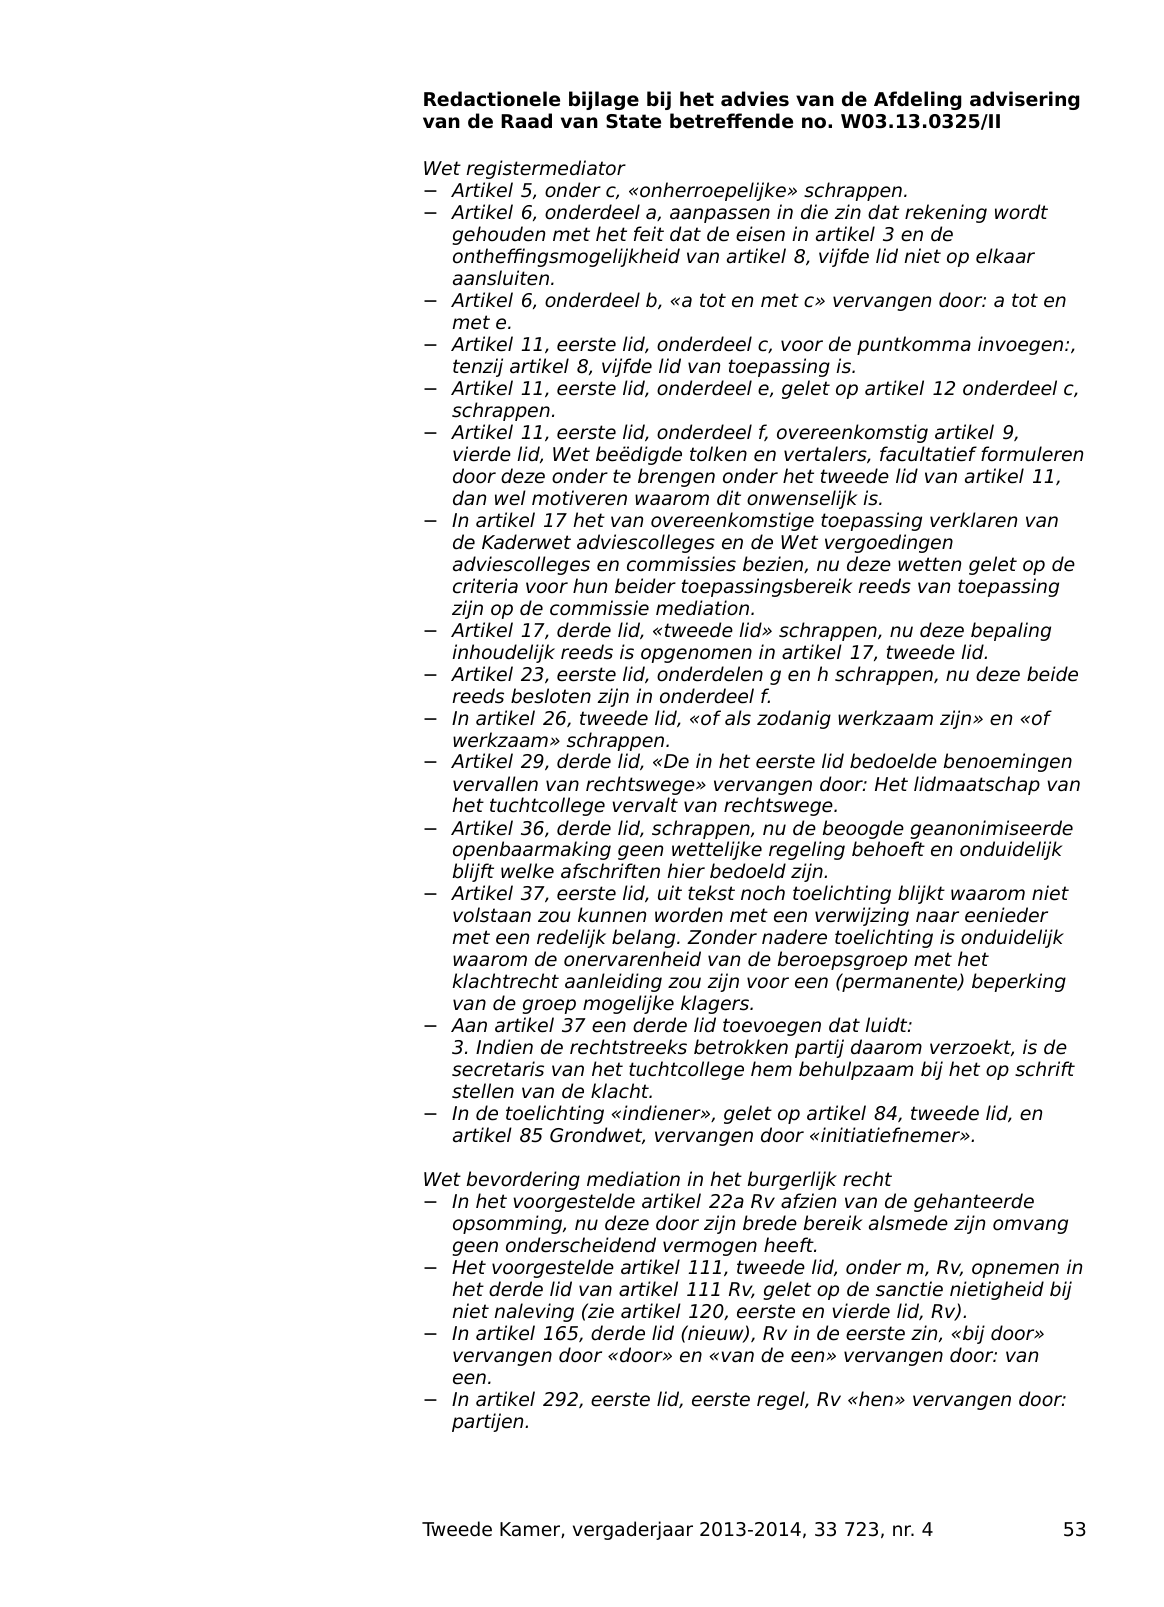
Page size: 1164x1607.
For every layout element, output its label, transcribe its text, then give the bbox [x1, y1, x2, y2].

text 3. Indien de rechtstreeks betrokken partij daarom verzoekt, is de secretaris van het tuchtcollege hem behulpzaam bij het op schrift stellen van de klacht. [452, 1037, 1087, 1103]
text − Artikel 29, derde lid, «De in het eerste lid bedoelde benoemingen vervallen van rechtswege» vervangen door: Het lidmaatschap van het tuchtcollege vervalt van rechtswege. [422, 751, 1087, 817]
text − Artikel 37, eerste lid, uit tekst noch toelichting blijkt waarom niet volstaan zou kunnen worden met een verwijzing naar eenieder met een redelijk belang. Zonder nadere toelichting is onduidelijk waarom de onervarenheid van de beroepsgroep met het klachtrecht aanleiding zou zijn voor een (permanente) beperking van de groep mogelijke klagers. [422, 883, 1087, 1015]
text − In artikel 17 het van overeenkomstige toepassing verklaren van de Kaderwet adviescolleges en de Wet vergoedingen adviescolleges en commissies bezien, nu deze wetten gelet op de criteria voor hun beider toepassingsbereik reeds van toepassing zijn op de commissie mediation. [422, 510, 1087, 619]
subtitle Redactionele bijlage bij het advies van de Afdeling advisering van de Raad van State betreffende no. W03.13.0325/II [77, 89, 1087, 133]
text − In het voorgestelde artikel 22a Rv afzien van de gehanteerde opsomming, nu deze door zijn brede bereik alsmede zijn omvang geen onderscheidend vermogen heeft. [422, 1191, 1087, 1257]
text − In de toelichting «indiener», gelet op artikel 84, tweede lid, en artikel 85 Grondwet, vervangen door «initiatiefnemer». [422, 1103, 1087, 1147]
text − Artikel 36, derde lid, schrappen, nu de beoogde geanonimiseerde openbaarmaking geen wettelijke regeling behoeft en onduidelijk blijft welke afschriften hier bedoeld zijn. [422, 817, 1087, 883]
text − In artikel 165, derde lid (nieuw), Rv in de eerste zin, «bij door» vervangen door «door» en «van de een» vervangen door: van een. [422, 1323, 1087, 1389]
text − Aan artikel 37 een derde lid toevoegen dat luidt: [422, 1015, 1087, 1037]
text − Artikel 5, onder c, «onherroepelijke» schrappen. [422, 180, 1087, 202]
text − Artikel 17, derde lid, «tweede lid» schrappen, nu deze bepaling inhoudelijk reeds is opgenomen in artikel 17, tweede lid. [422, 619, 1087, 663]
subtitle Wet registermediator [422, 158, 1087, 180]
text − Artikel 11, eerste lid, onderdeel e, gelet op artikel 12 onderdeel c, schrappen. [422, 378, 1087, 422]
text − Artikel 6, onderdeel b, «a tot en met c» vervangen door: a tot en met e. [422, 290, 1087, 334]
text − Artikel 23, eerste lid, onderdelen g en h schrappen, nu deze beide reeds besloten zijn in onderdeel f. [422, 663, 1087, 707]
subtitle Wet bevordering mediation in het burgerlijk recht [422, 1169, 1087, 1191]
text − Artikel 11, eerste lid, onderdeel f, overeenkomstig artikel 9, vierde lid, Wet beëdigde tolken en vertalers, facultatief formuleren door deze onder te brengen onder het tweede lid van artikel 11, dan wel motiveren waarom dit onwenselijk is. [422, 422, 1087, 510]
text − Artikel 11, eerste lid, onderdeel c, voor de puntkomma invoegen:, tenzij artikel 8, vijfde lid van toepassing is. [422, 334, 1087, 378]
text − Het voorgestelde artikel 111, tweede lid, onder m, Rv, opnemen in het derde lid van artikel 111 Rv, gelet op de sanctie nietigheid bij niet naleving (zie artikel 120, eerste en vierde lid, Rv). [422, 1257, 1087, 1323]
text − In artikel 292, eerste lid, eerste regel, Rv «hen» vervangen door: partijen. [422, 1389, 1087, 1433]
text − In artikel 26, tweede lid, «of als zodanig werkzaam zijn» en «of werkzaam» schrappen. [422, 707, 1087, 751]
text − Artikel 6, onderdeel a, aanpassen in die zin dat rekening wordt gehouden met het feit dat de eisen in artikel 3 en de ontheffingsmogelijkheid van artikel 8, vijfde lid niet op elkaar aansluiten. [422, 202, 1087, 290]
